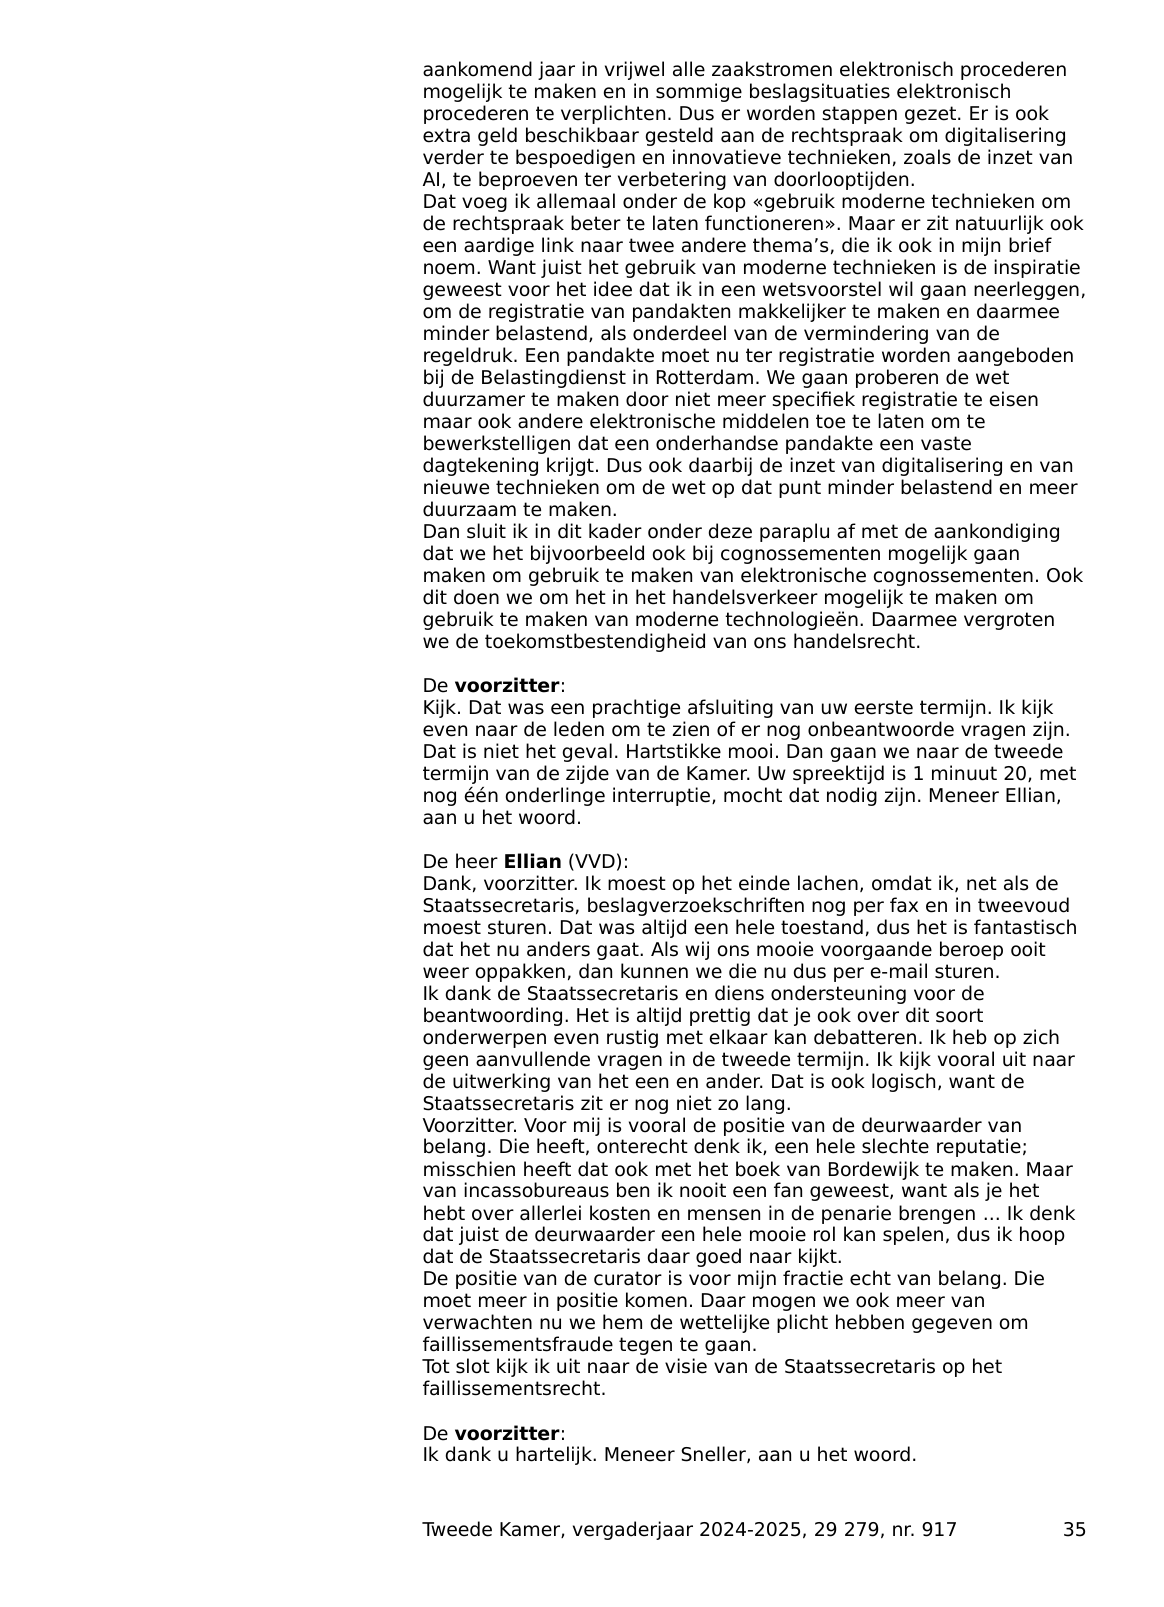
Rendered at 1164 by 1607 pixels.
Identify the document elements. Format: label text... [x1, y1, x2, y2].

text Dank, voorzitter. Ik moest op het einde lachen, omdat ik, net als de Staatssecretaris, beslagverzoekschriften nog per fax en in tweevoud moest sturen. Dat was altijd een hele toestand, dus het is fantastisch dat het nu anders gaat. Als wij ons mooie voorgaande beroep ooit weer oppakken, dan kunnen we die nu dus per e-mail sturen. [422, 873, 1087, 983]
text Ik dank u hartelijk. Meneer Sneller, aan u het woord. [422, 1444, 1087, 1466]
text De positie van de curator is voor mijn fractie echt van belang. Die moet meer in positie komen. Daar mogen we ook meer van verwachten nu we hem de wettelijke plicht hebben gegeven om faillissementsfraude tegen te gaan. [422, 1268, 1087, 1356]
text De voorzitter: [422, 675, 1087, 697]
text Dat voeg ik allemaal onder de kop «gebruik moderne technieken om de rechtspraak beter te laten functioneren». Maar er zit natuurlijk ook een aardige link naar twee andere thema’s, die ik ook in mijn brief noem. Want juist het gebruik van moderne technieken is de inspiratie geweest voor het idee dat ik in een wetsvoorstel wil gaan neerleggen, om de registratie van pandakten makkelijker te maken en daarmee minder belastend, als onderdeel van de vermindering van de regeldruk. Een pandakte moet nu ter registratie worden aangeboden bij de Belastingdienst in Rotterdam. We gaan proberen de wet duurzamer te maken door niet meer specifiek registratie te eisen maar ook andere elektronische middelen toe te laten om te bewerkstelligen dat een onderhandse pandakte een vaste dagtekening krijgt. Dus ook daarbij de inzet van digitalisering en van nieuwe technieken om de wet op dat punt minder belastend en meer duurzaam te maken. [422, 191, 1087, 521]
text Tot slot kijk ik uit naar de visie van de Staatssecretaris op het faillissementsrecht. [422, 1356, 1087, 1400]
text Kijk. Dat was een prachtige afsluiting van uw eerste termijn. Ik kijk even naar de leden om te zien of er nog onbeantwoorde vragen zijn. Dat is niet het geval. Hartstikke mooi. Dan gaan we naar de tweede termijn van de zijde van de Kamer. Uw spreektijd is 1 minuut 20, met nog één onderlinge interruptie, mocht dat nodig zijn. Meneer Ellian, aan u het woord. [422, 697, 1087, 828]
text Voorzitter. Voor mij is vooral de positie van de deurwaarder van belang. Die heeft, onterecht denk ik, een hele slechte reputatie; misschien heeft dat ook met het boek van Bordewijk te maken. Maar van incassobureaus ben ik nooit een fan geweest, want als je het hebt over allerlei kosten en mensen in de penarie brengen ... Ik denk dat juist de deurwaarder een hele mooie rol kan spelen, dus ik hoop dat de Staatssecretaris daar goed naar kijkt. [422, 1114, 1087, 1268]
text aankomend jaar in vrijwel alle zaakstromen elektronisch procederen mogelijk te maken en in sommige beslagsituaties elektronisch procederen te verplichten. Dus er worden stappen gezet. Er is ook extra geld beschikbaar gesteld aan de rechtspraak om digitalisering verder te bespoedigen en innovatieve technieken, zoals de inzet van AI, te beproeven ter verbetering van doorlooptijden. [422, 59, 1087, 191]
text De heer Ellian (VVD): [422, 851, 1087, 873]
text Dan sluit ik in dit kader onder deze paraplu af met de aankondiging dat we het bijvoorbeeld ook bij cognossementen mogelijk gaan maken om gebruik te maken van elektronische cognossementen. Ook dit doen we om het in het handelsverkeer mogelijk te maken om gebruik te maken van moderne technologieën. Daarmee vergroten we de toekomstbestendigheid van ons handelsrecht. [422, 521, 1087, 652]
text Ik dank de Staatssecretaris en diens ondersteuning voor de beantwoording. Het is altijd prettig dat je ook over dit soort onderwerpen even rustig met elkaar kan debatteren. Ik heb op zich geen aanvullende vragen in de tweede termijn. Ik kijk vooral uit naar de uitwerking van het een en ander. Dat is ook logisch, want de Staatssecretaris zit er nog niet zo lang. [422, 983, 1087, 1114]
text De voorzitter: [422, 1422, 1087, 1444]
